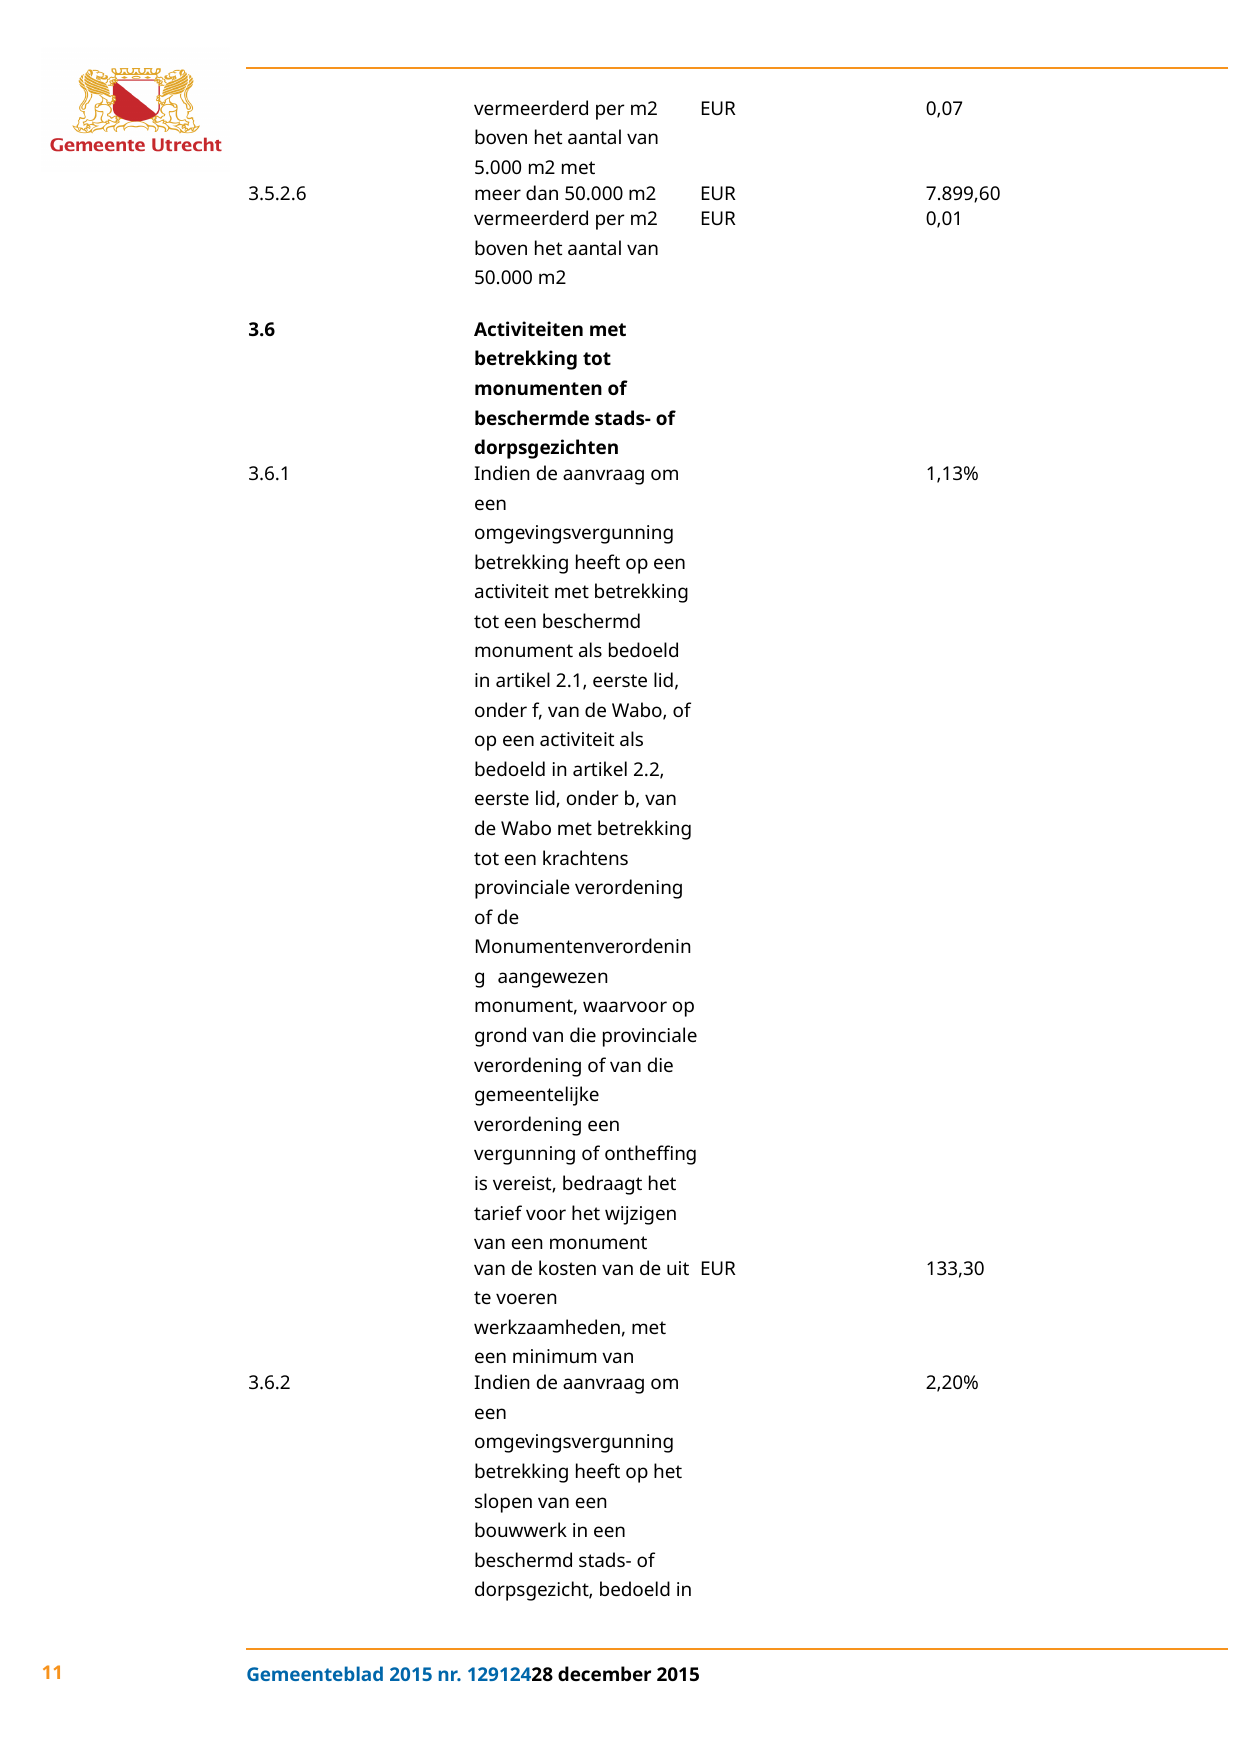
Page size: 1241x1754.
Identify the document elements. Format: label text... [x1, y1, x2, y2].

table_cell [474, 290, 700, 316]
table_cell 3.5.2.6 [248, 180, 474, 205]
table_cell [700, 460, 926, 1255]
table_cell EUR [700, 205, 926, 290]
table_cell EUR [700, 180, 926, 205]
table_cell [248, 1255, 474, 1369]
table_cell [248, 95, 474, 180]
table_cell 3.6.1 [248, 460, 474, 1255]
table_cell 0,01 [926, 205, 1152, 290]
table_cell 1,13% [926, 460, 1152, 1255]
table_cell [926, 316, 1152, 460]
table_cell [248, 205, 474, 290]
table_cell [700, 316, 926, 460]
table_cell 133,30 [926, 1255, 1152, 1369]
table_cell van de kosten van de uit te voeren werkzaamheden, met een minimum van [474, 1255, 700, 1369]
table_cell 7.899,60 [926, 180, 1152, 205]
table_cell [700, 1370, 926, 1602]
table_cell EUR [700, 1255, 926, 1369]
table_cell 2,20% [926, 1370, 1152, 1602]
table_cell vermeerderd per m2 boven het aantal van 5.000 m2 met [474, 95, 700, 180]
table_cell Indien de aanvraag om een omgevingsvergunning betrekking heeft op het slopen van een bouwwerk in een beschermd stads- of dorpsgezicht, bedoeld in [474, 1370, 700, 1602]
table_cell 0,07 [926, 95, 1152, 180]
table_cell [926, 290, 1152, 316]
table_cell EUR [700, 95, 926, 180]
table_cell vermeerderd per m2 boven het aantal van 50.000 m2 [474, 205, 700, 290]
table_cell [248, 290, 474, 316]
table_cell 3.6.2 [248, 1370, 474, 1602]
picture [41, 47, 231, 172]
table_cell 3.6 [248, 316, 474, 460]
table_cell [700, 290, 926, 316]
table_cell Indien de aanvraag om een omgevingsvergunning betrekking heeft op een activiteit met betrekking tot een beschermd monument als bedoeld in artikel 2.1, eerste lid, onder f, van de Wabo, of op een activiteit als bedoeld in artikel 2.2, eerste lid, onder b, van de Wabo met betrekking tot een krachtens provinciale verordening of de Monumentenverordening aangewezen monument, waarvoor op grond van die provinciale verordening of van die gemeentelijke verordening een vergunning of ontheffing is vereist, bedraagt het tarief voor het wijzigen van een monument [474, 460, 700, 1255]
table_cell Activiteiten met betrekking tot monumenten of beschermde stads- of dorpsgezichten [474, 316, 700, 460]
table_cell meer dan 50.000 m2 [474, 180, 700, 205]
